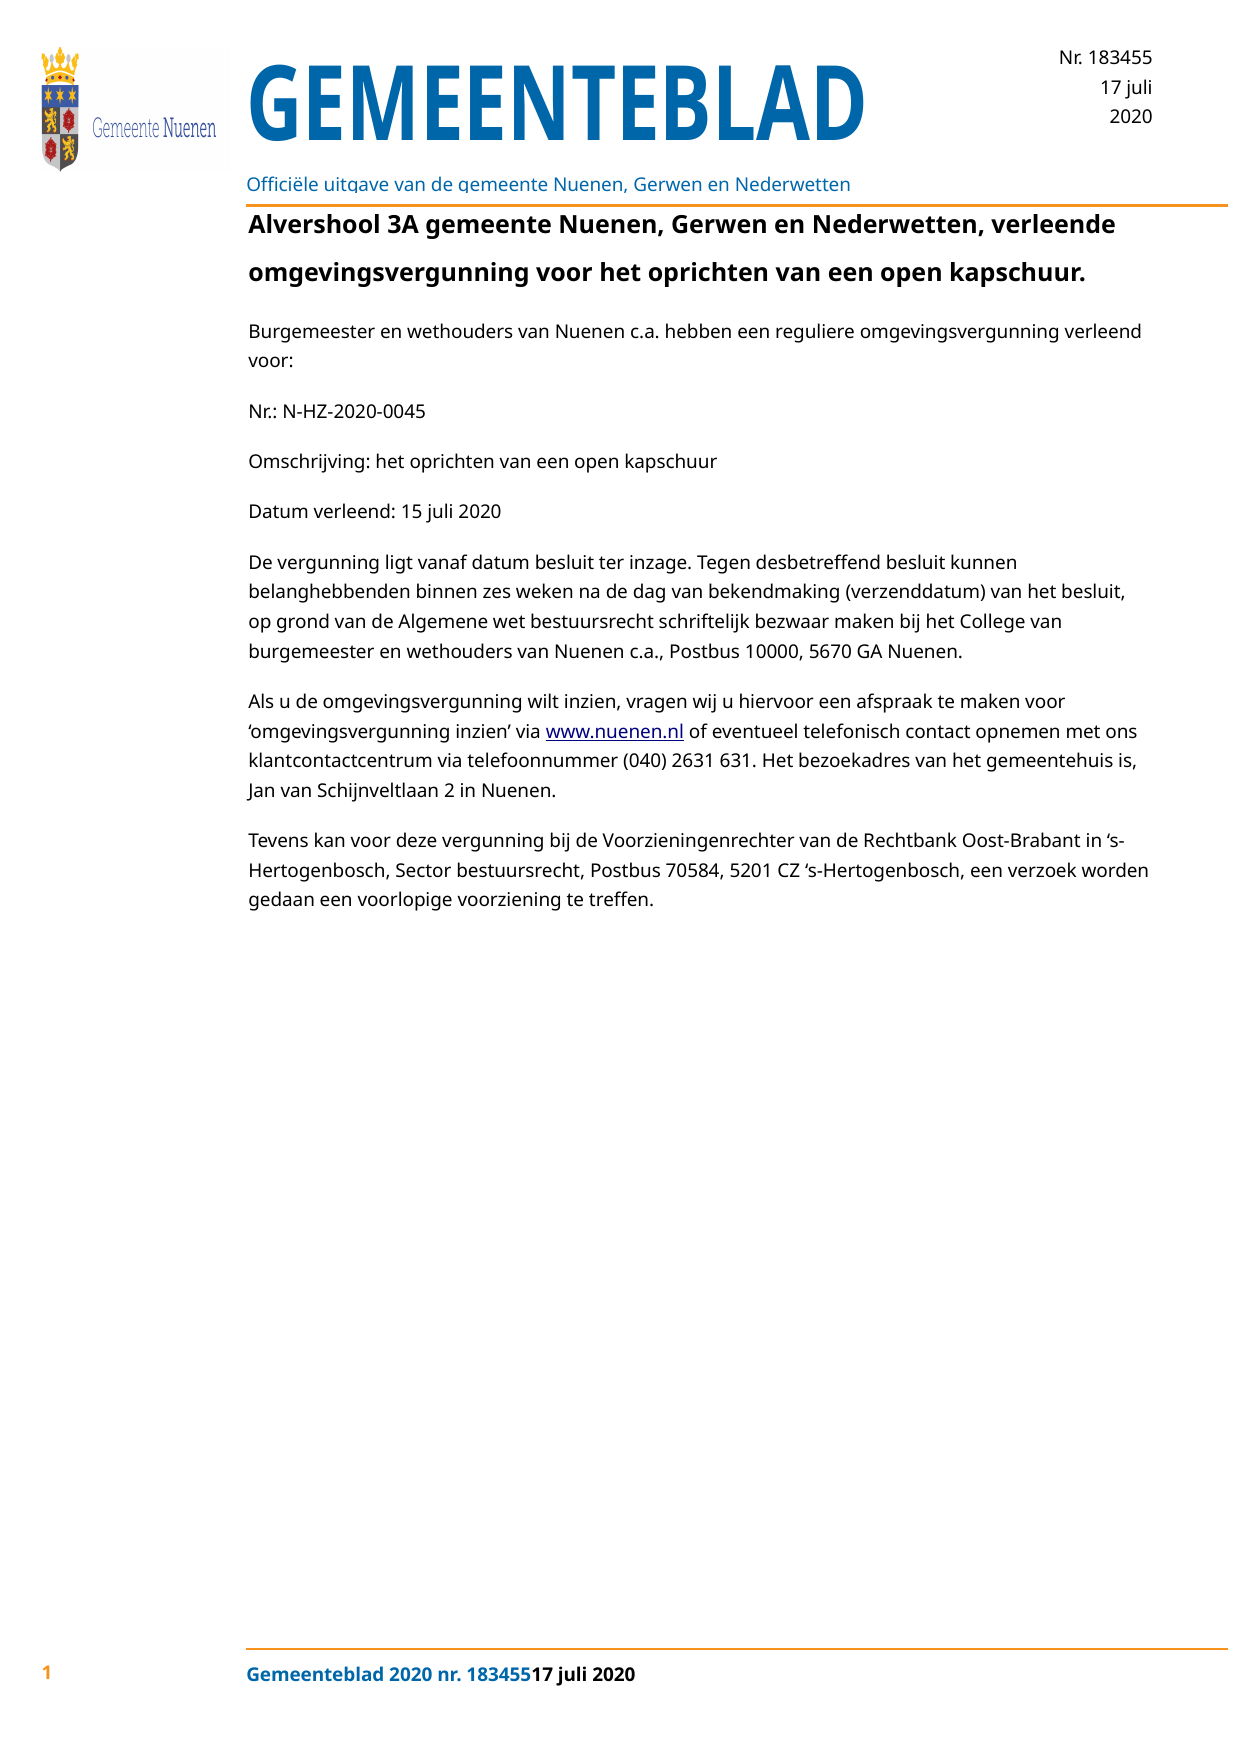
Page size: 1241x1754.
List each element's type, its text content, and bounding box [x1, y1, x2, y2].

text Nr.: N-HZ-2020-0045 [248, 398, 1152, 424]
text Alvershool 3A gemeente Nuenen, Gerwen en Nederwetten, verleende omgevingsvergunning voor het oprichten van een open kapschuur. [248, 207, 1152, 288]
text Burgemeester en wethouders van Nuenen c.a. hebben een reguliere omgevingsvergunning verleend voor: [248, 318, 1152, 373]
text Als u de omgevingsvergunning wilt inzien, vragen wij u hiervoor een afspraak te maken voor ‘omgevingsvergunning inzien’ via www.nuenen.nl of eventueel telefonisch contact opnemen met ons klantcontactcentrum via telefoonnummer (040) 2631 631. Het bezoekadres van het gemeentehuis is, Jan van Schijnveltlaan 2 in Nuenen. [248, 688, 1152, 803]
text Datum verleend: 15 juli 2020 [248, 499, 1152, 524]
text Omschrijving: het oprichten van een open kapschuur [248, 448, 1152, 474]
text Tevens kan voor deze vergunning bij de Voorzieningenrechter van de Rechtbank Oost-Brabant in ‘s-Hertogenbosch, Sector bestuursrecht, Postbus 70584, 5201 CZ ‘s-Hertogenbosch, een verzoek worden gedaan een voorlopige voorziening te treffen. [248, 827, 1152, 912]
picture [41, 47, 231, 172]
text De vergunning ligt vanaf datum besluit ter inzage. Tegen desbetreffend besluit kunnen belanghebbenden binnen zes weken na de dag van bekendmaking (verzenddatum) van het besluit, op grond van de Algemene wet bestuursrecht schriftelijk bezwaar maken bij het College van burgemeester en wethouders van Nuenen c.a., Postbus 10000, 5670 GA Nuenen. [248, 549, 1152, 664]
